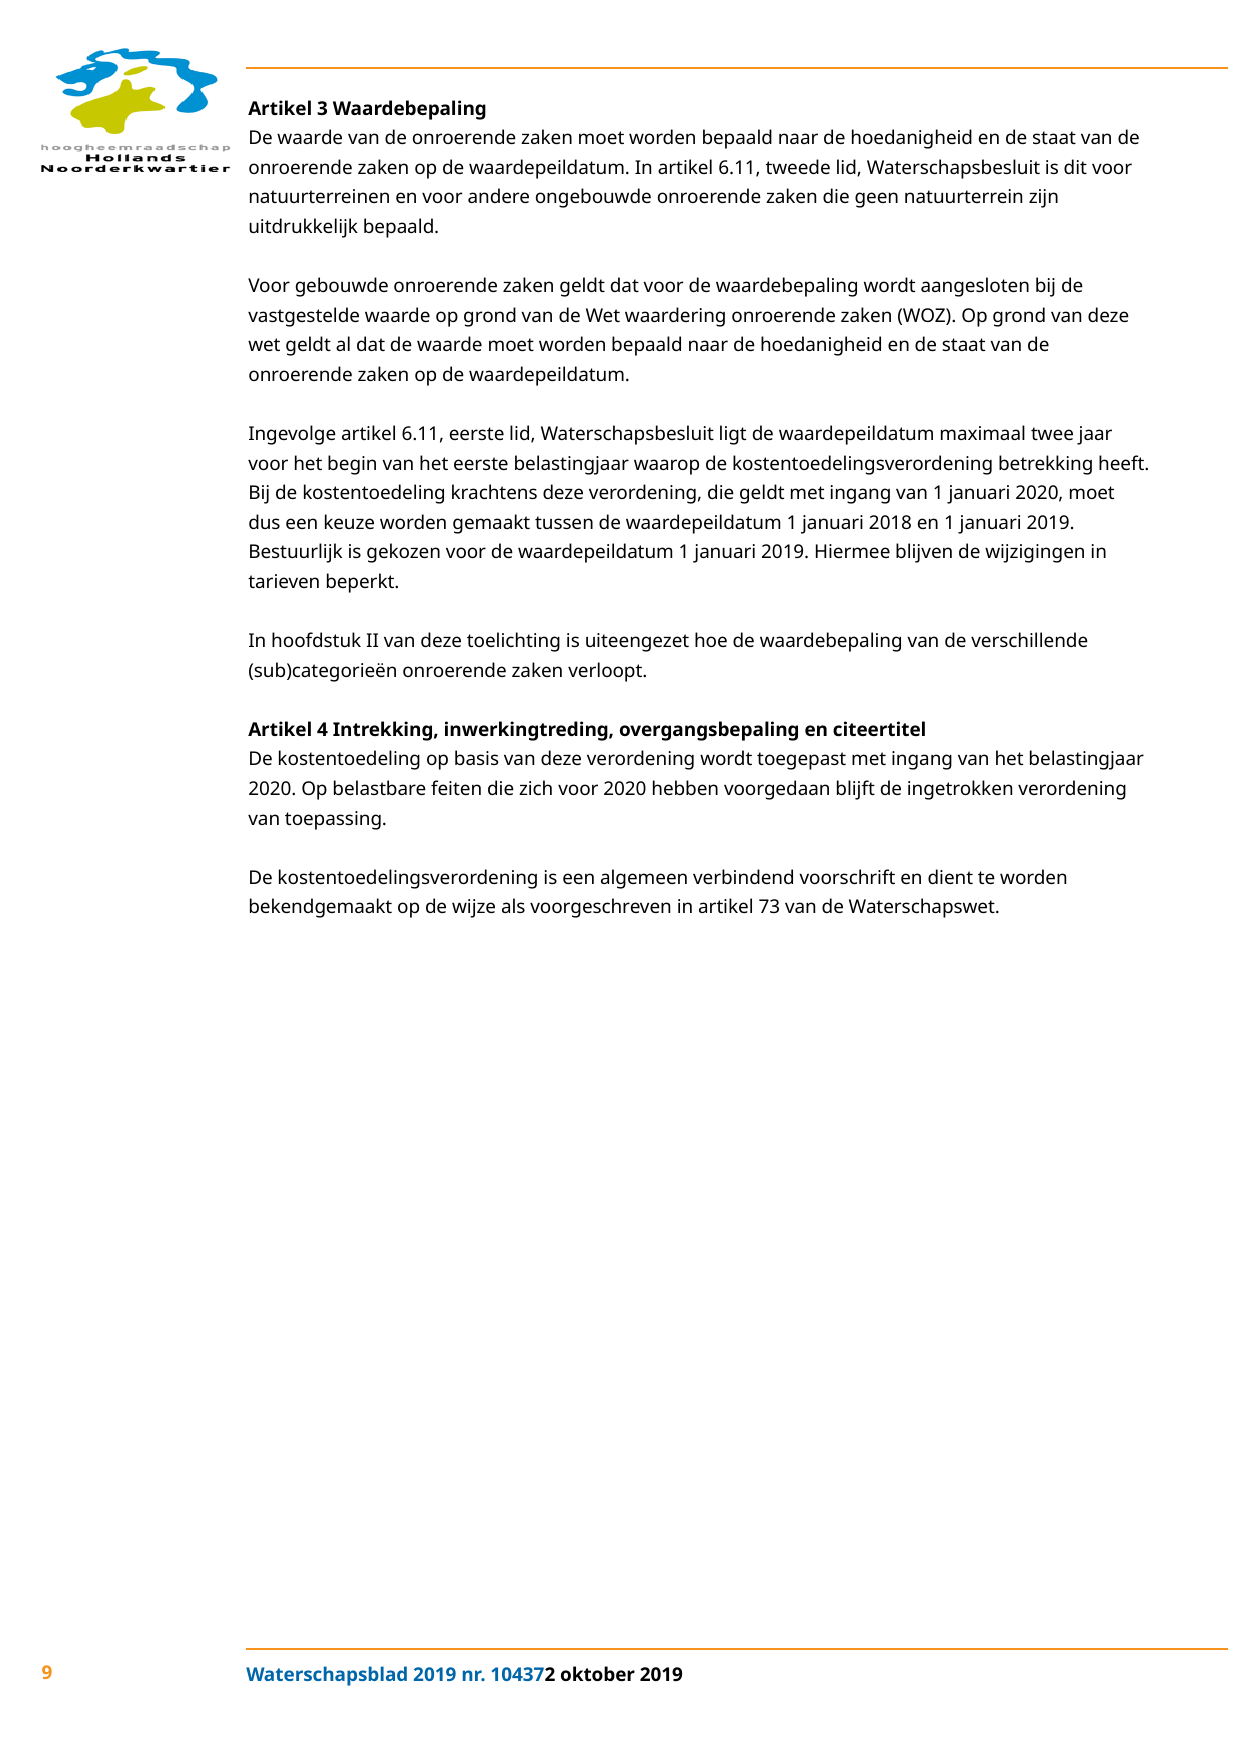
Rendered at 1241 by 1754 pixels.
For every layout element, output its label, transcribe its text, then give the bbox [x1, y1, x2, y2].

text Artikel 3 Waardebepaling [248, 95, 1152, 121]
text Voor gebouwde onroerende zaken geldt dat voor de waardebepaling wordt aangesloten bij de vastgestelde waarde op grond van de Wet waardering onroerende zaken (WOZ). Op grond van deze wet geldt al dat de waarde moet worden bepaald naar de hoedanigheid en de staat van de onroerende zaken op de waardepeildatum. [248, 272, 1152, 387]
text Ingevolge artikel 6.11, eerste lid, Waterschapsbesluit ligt de waardepeildatum maximaal twee jaar voor het begin van het eerste belastingjaar waarop de kostentoedelingsverordening betrekking heeft. Bij de kostentoedeling krachtens deze verordening, die geldt met ingang van 1 januari 2020, moet dus een keuze worden gemaakt tussen de waardepeildatum 1 januari 2018 en 1 januari 2019. Bestuurlijk is gekozen voor de waardepeildatum 1 januari 2019. Hiermee blijven de wijzigingen in tarieven beperkt. [248, 420, 1152, 594]
text In hoofdstuk II van deze toelichting is uiteengezet hoe de waardebepaling van de verschillende (sub)categorieën onroerende zaken verloopt. [248, 627, 1152, 683]
text De kostentoedeling op basis van deze verordening wordt toegepast met ingang van het belastingjaar 2020. Op belastbare feiten die zich voor 2020 hebben voorgedaan blijft de ingetrokken verordening van toepassing. [248, 746, 1152, 831]
text De waarde van de onroerende zaken moet worden bepaald naar de hoedanigheid en de staat van de onroerende zaken op de waardepeildatum. In artikel 6.11, tweede lid, Waterschapsbesluit is dit voor natuurterreinen en voor andere ongebouwde onroerende zaken die geen natuurterrein zijn uitdrukkelijk bepaald. [248, 124, 1152, 239]
text De kostentoedelingsverordening is een algemeen verbindend voorschrift en dient te worden bekendgemaakt op de wijze als voorgeschreven in artikel 73 van de Waterschapswet. [248, 864, 1152, 919]
text Artikel 4 Intrekking, inwerkingtreding, overgangsbepaling en citeertitel [248, 716, 1152, 742]
picture [41, 47, 231, 172]
